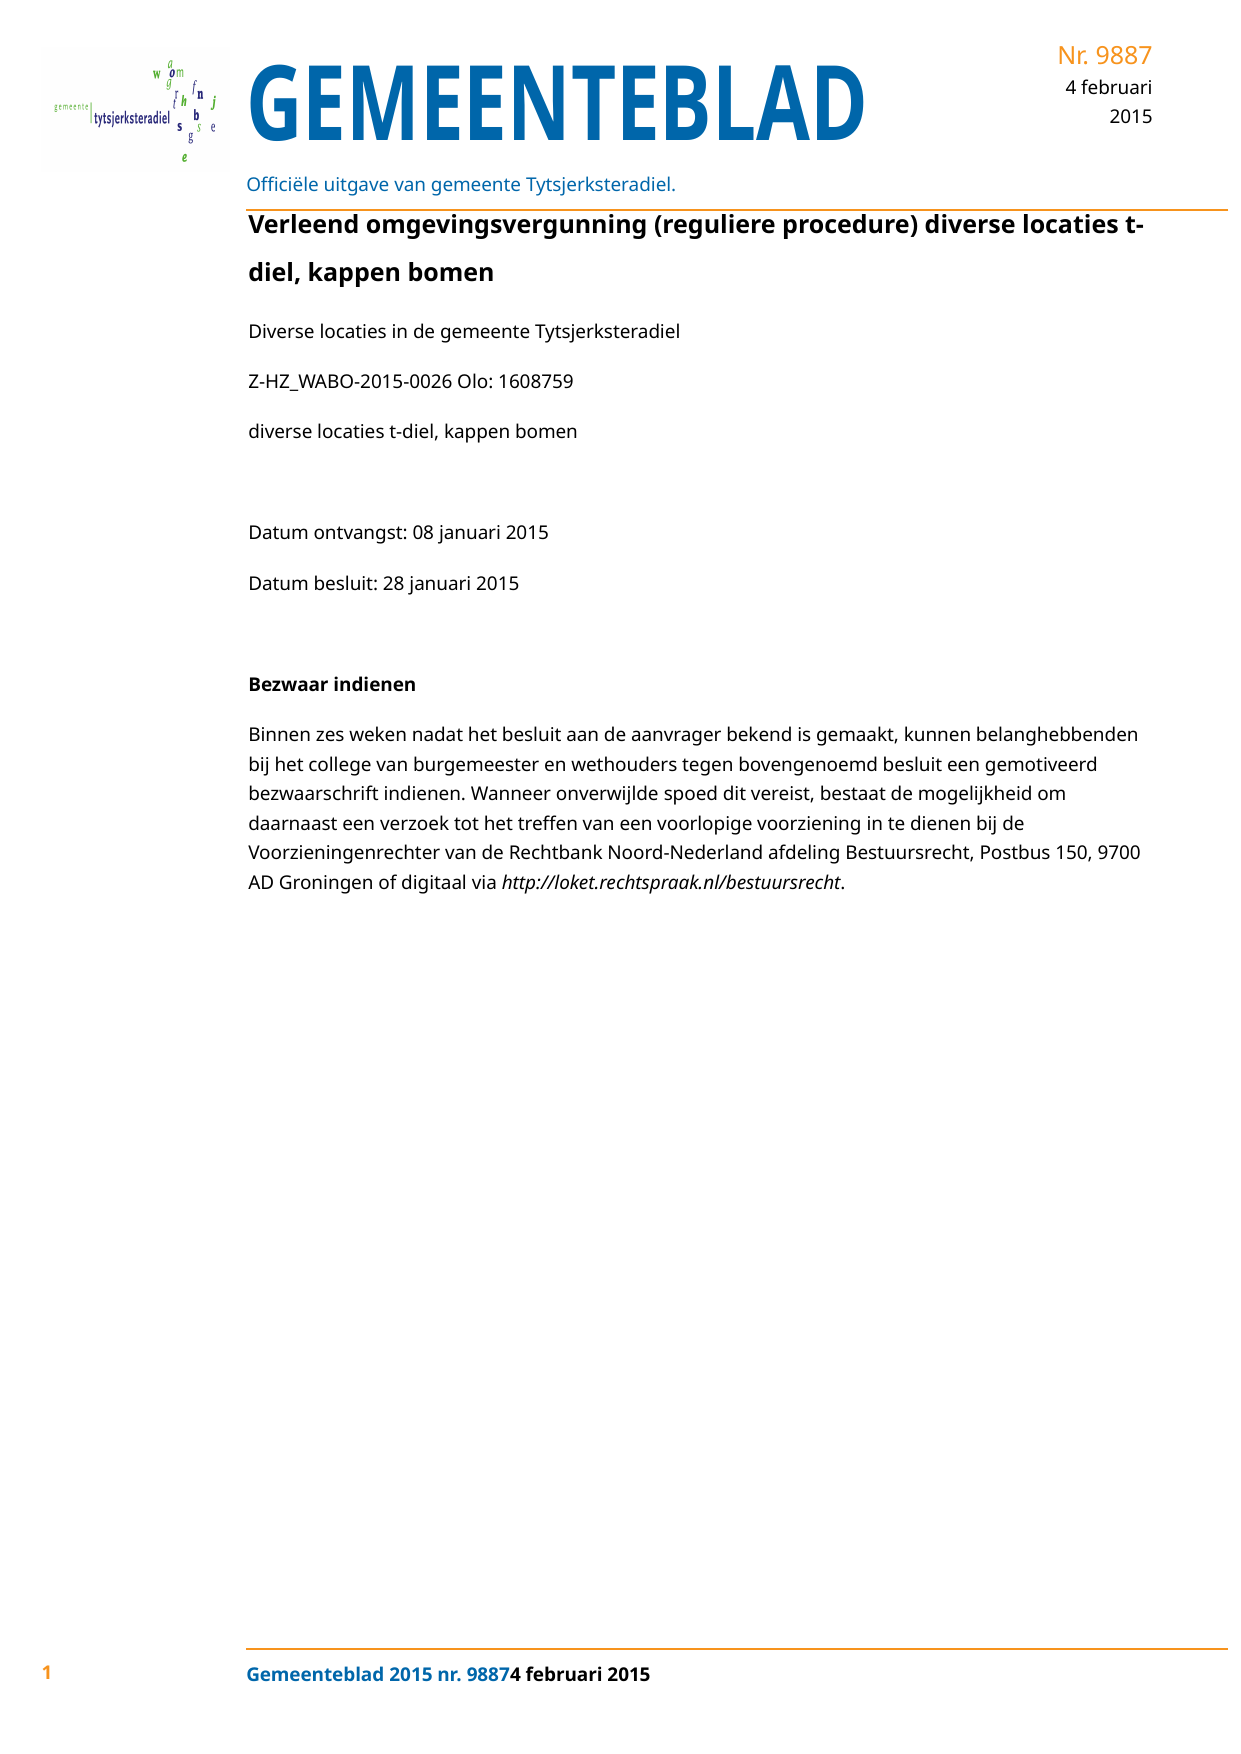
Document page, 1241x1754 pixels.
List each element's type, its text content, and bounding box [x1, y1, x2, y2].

text Z-HZ_WABO-2015-0026 Olo: 1608759 [248, 368, 1152, 394]
text Diverse locaties in de gemeente Tytsjerksteradiel [248, 318, 1152, 344]
text Datum ontvangst: 08 januari 2015 [248, 519, 1152, 545]
text diverse locaties t-diel, kappen bomen [248, 419, 1152, 444]
text Bezwaar indienen [248, 671, 1152, 697]
text Datum besluit: 28 januari 2015 [248, 570, 1152, 596]
text Binnen zes weken nadat het besluit aan de aanvrager bekend is gemaakt, kunnen belanghebbenden bij het college van burgemeester en wethouders tegen bovengenoemd besluit een gemotiveerd bezwaarschrift indienen. Wanneer onverwijlde spoed dit vereist, bestaat de mogelijkheid om daarnaast een verzoek tot het treffen van een voorlopige voorziening in te dienen bij de Voorzieningenrechter van de Rechtbank Noord-Nederland afdeling Bestuursrecht, Postbus 150, 9700 AD Groningen of digitaal via http://loket.rechtspraak.nl/bestuursrecht. [248, 721, 1152, 895]
text Verleend omgevingsvergunning (reguliere procedure) diverse locaties t-diel, kappen bomen [248, 211, 1152, 288]
picture [41, 47, 231, 172]
